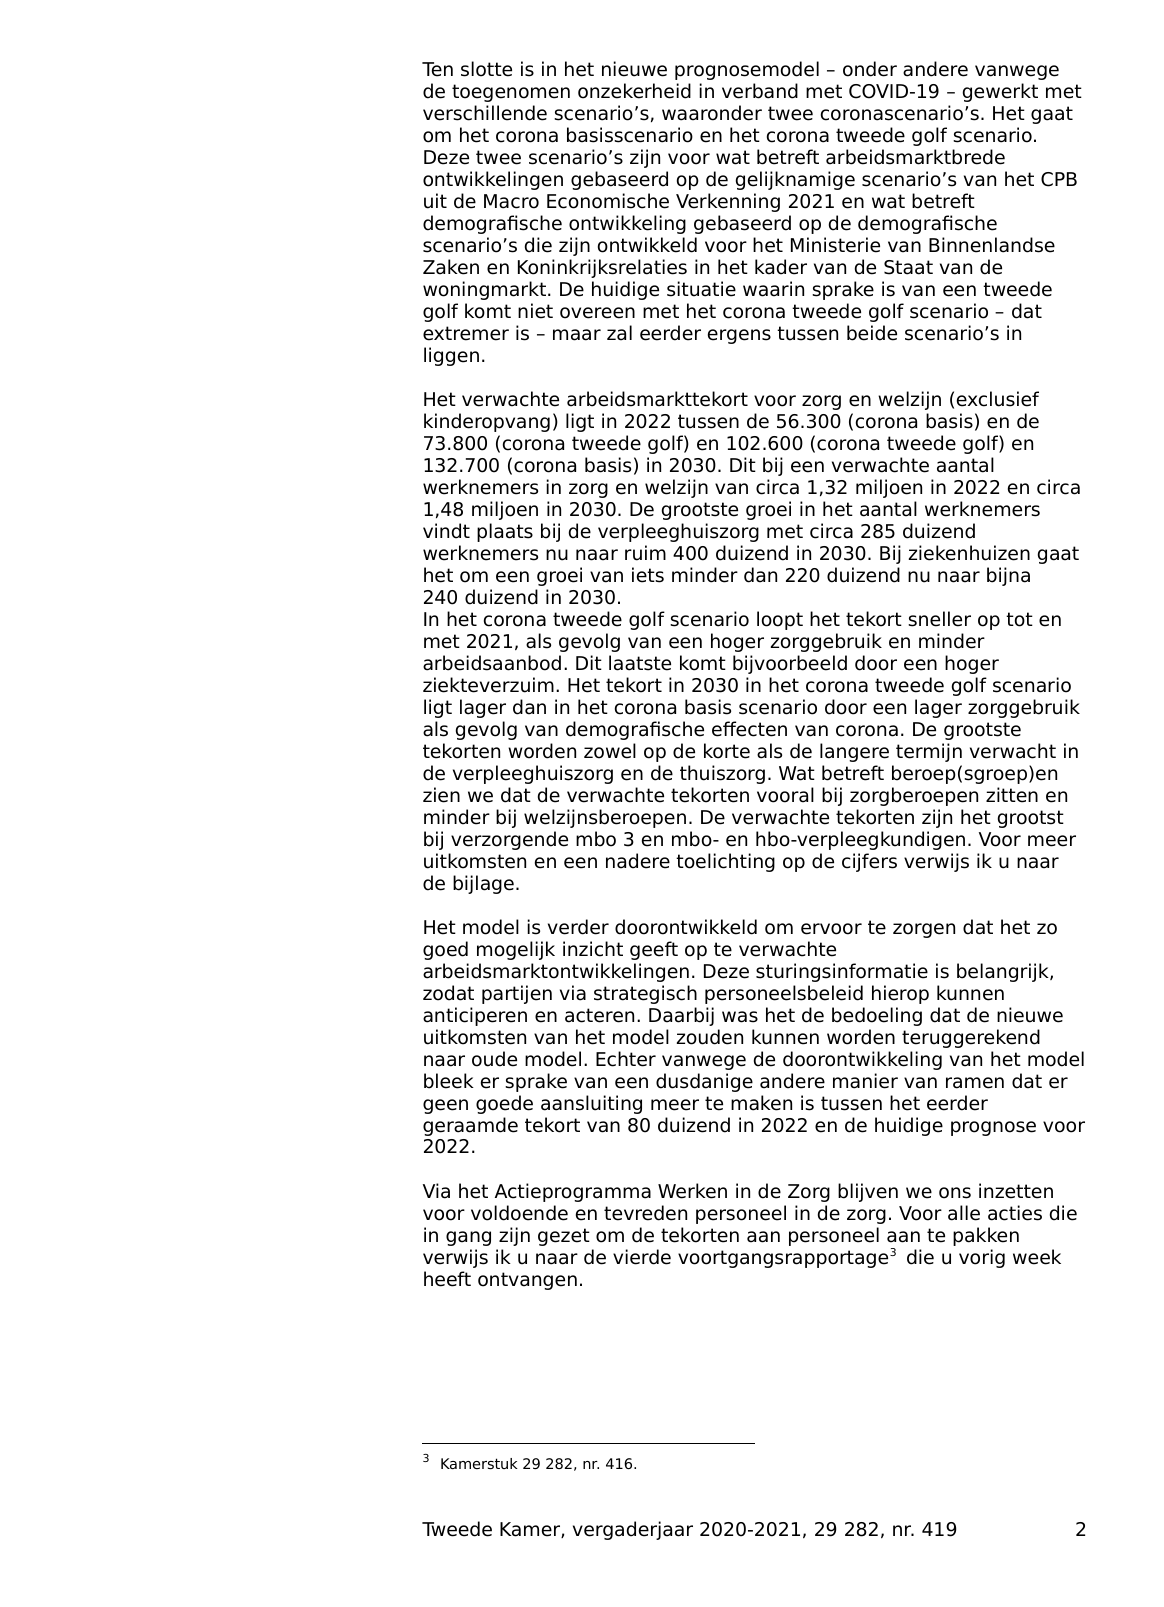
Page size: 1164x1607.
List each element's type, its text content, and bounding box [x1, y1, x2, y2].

text Ten slotte is in het nieuwe prognosemodel – onder andere vanwege de toegenomen onzekerheid in verband met COVID-19 – gewerkt met verschillende scenario’s, waaronder twee coronascenario’s. Het gaat om het corona basisscenario en het corona tweede golf scenario. Deze twee scenario’s zijn voor wat betreft arbeidsmarktbrede ontwikkelingen gebaseerd op de gelijknamige scenario’s van het CPB uit de Macro Economische Verkenning 2021 en wat betreft demografische ontwikkeling gebaseerd op de demografische scenario’s die zijn ontwikkeld voor het Ministerie van Binnenlandse Zaken en Koninkrijksrelaties in het kader van de Staat van de woningmarkt. De huidige situatie waarin sprake is van een tweede golf komt niet overeen met het corona tweede golf scenario – dat extremer is – maar zal eerder ergens tussen beide scenario’s in liggen. [422, 59, 1087, 367]
text In het corona tweede golf scenario loopt het tekort sneller op tot en met 2021, als gevolg van een hoger zorggebruik en minder arbeidsaanbod. Dit laatste komt bijvoorbeeld door een hoger ziekteverzuim. Het tekort in 2030 in het corona tweede golf scenario ligt lager dan in het corona basis scenario door een lager zorggebruik als gevolg van demografische effecten van corona. De grootste tekorten worden zowel op de korte als de langere termijn verwacht in de verpleeghuiszorg en de thuiszorg. Wat betreft beroep(sgroep)en zien we dat de verwachte tekorten vooral bij zorgberoepen zitten en minder bij welzijnsberoepen. De verwachte tekorten zijn het grootst bij verzorgende mbo 3 en mbo- en hbo-verpleegkundigen. Voor meer uitkomsten en een nadere toelichting op de cijfers verwijs ik u naar de bijlage. [422, 609, 1087, 894]
text Het verwachte arbeidsmarkttekort voor zorg en welzijn (exclusief kinderopvang) ligt in 2022 tussen de 56.300 (corona basis) en de 73.800 (corona tweede golf) en 102.600 (corona tweede golf) en 132.700 (corona basis) in 2030. Dit bij een verwachte aantal werknemers in zorg en welzijn van circa 1,32 miljoen in 2022 en circa 1,48 miljoen in 2030. De grootste groei in het aantal werknemers vindt plaats bij de verpleeghuiszorg met circa 285 duizend werknemers nu naar ruim 400 duizend in 2030. Bij ziekenhuizen gaat het om een groei van iets minder dan 220 duizend nu naar bijna 240 duizend in 2030. [422, 389, 1087, 609]
text Het model is verder doorontwikkeld om ervoor te zorgen dat het zo goed mogelijk inzicht geeft op te verwachte arbeidsmarktontwikkelingen. Deze sturingsinformatie is belangrijk, zodat partijen via strategisch personeelsbeleid hierop kunnen anticiperen en acteren. Daarbij was het de bedoeling dat de nieuwe uitkomsten van het model zouden kunnen worden teruggerekend naar oude model. Echter vanwege de doorontwikkeling van het model bleek er sprake van een dusdanige andere manier van ramen dat er geen goede aansluiting meer te maken is tussen het eerder geraamde tekort van 80 duizend in 2022 en de huidige prognose voor 2022. [422, 917, 1087, 1158]
text Kamerstuk 29 282, nr. 416. [422, 1452, 1087, 1474]
text Via het Actieprogramma Werken in de Zorg blijven we ons inzetten voor voldoende en tevreden personeel in de zorg. Voor alle acties die in gang zijn gezet om de tekorten aan personeel aan te pakken verwijs ik u naar de vierde voortgangsrapportage die u vorig week heeft ontvangen. [422, 1181, 1087, 1291]
